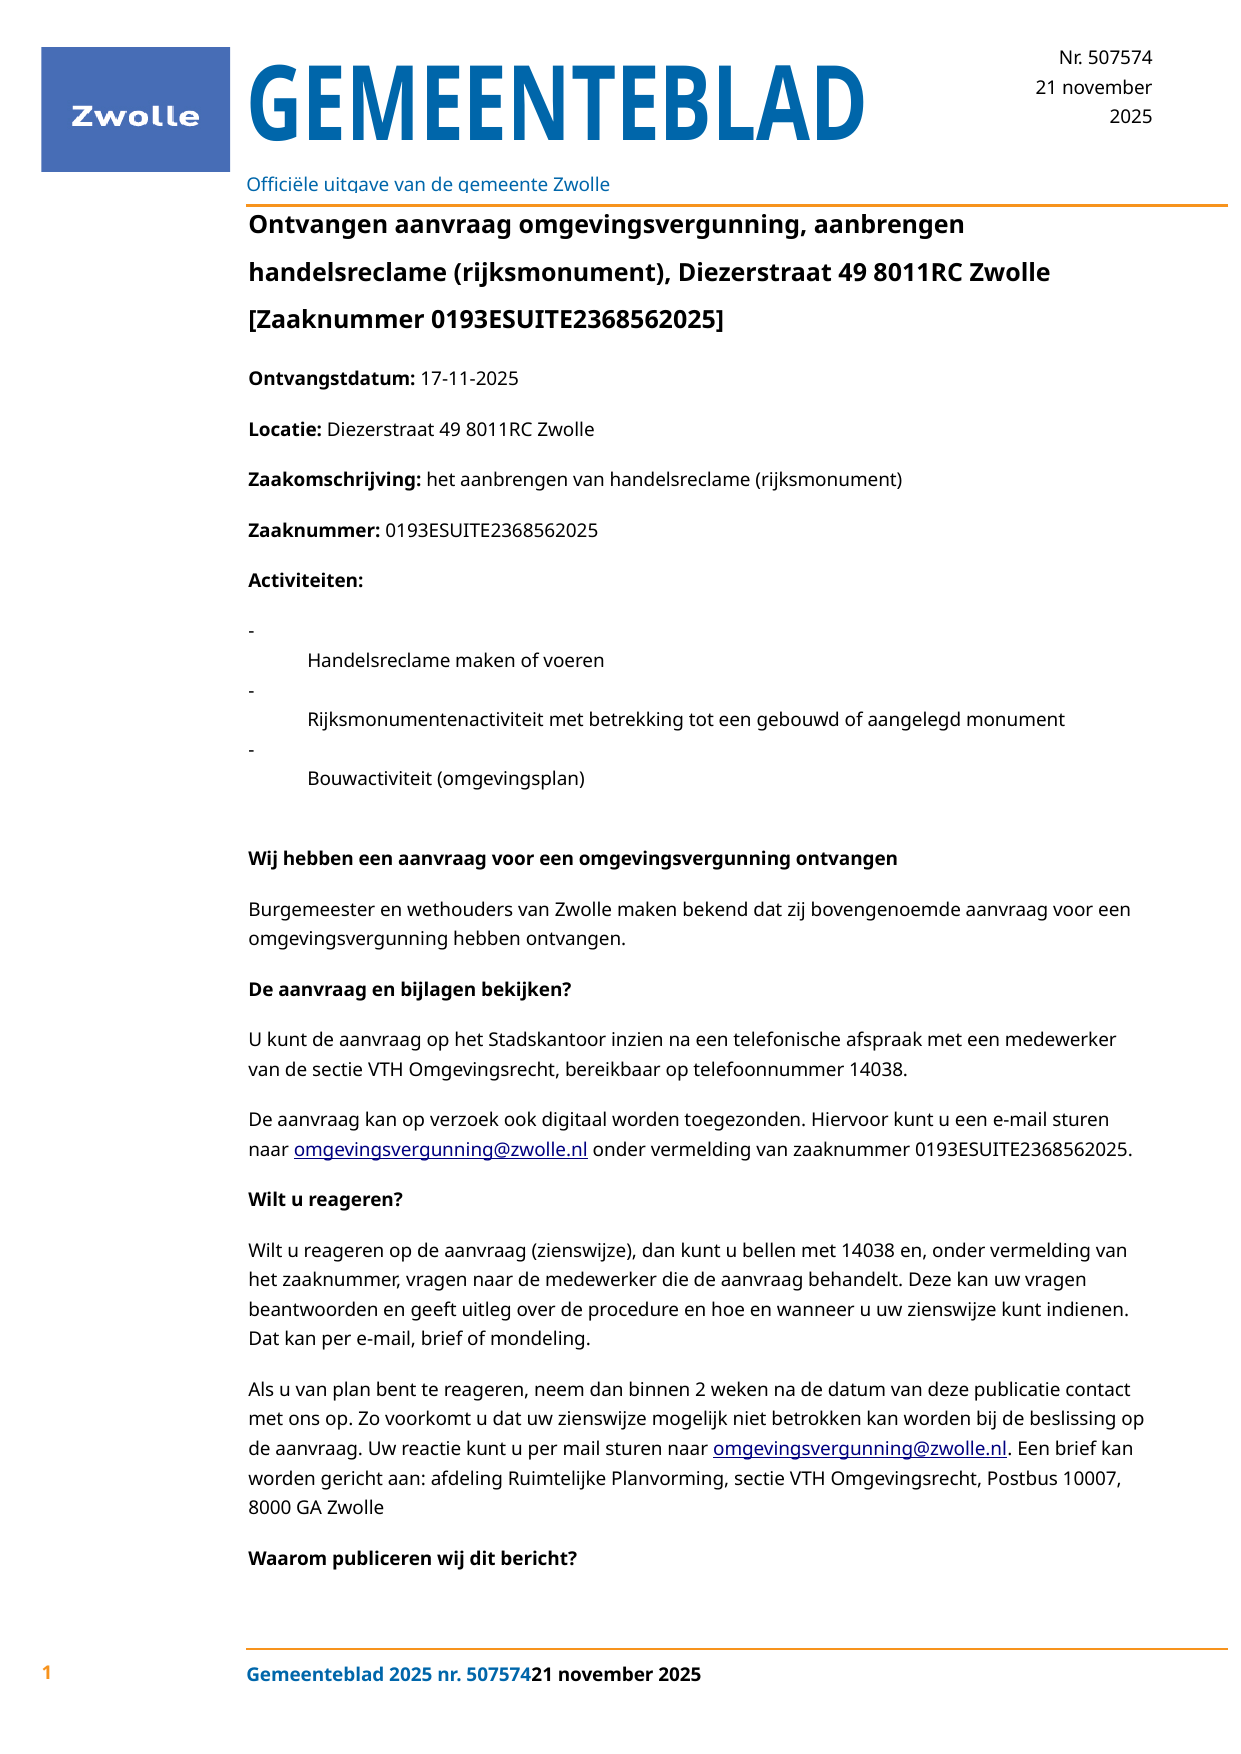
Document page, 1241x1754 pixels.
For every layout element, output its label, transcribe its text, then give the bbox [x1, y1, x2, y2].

text Burgemeester en wethouders van Zwolle maken bekend dat zij bovengenoemde aanvraag voor een omgevingsvergunning hebben ontvangen. [248, 896, 1152, 951]
text Ontvangstdatum: 17-11-2025 [248, 366, 1152, 391]
text U kunt de aanvraag op het Stadskantoor inzien na een telefonische afspraak met een medewerker van de sectie VTH Omgevingsrecht, bereikbaar op telefoonnummer 14038. [248, 1026, 1152, 1082]
text Wilt u reageren? [248, 1186, 1152, 1212]
text Waarom publiceren wij dit bericht? [248, 1545, 1152, 1570]
text Ontvangen aanvraag omgevingsvergunning, aanbrengen handelsreclame (rijksmonument), Diezerstraat 49 8011RC Zwolle [Zaaknummer 0193ESUITE2368562025] [248, 207, 1152, 336]
list Bouwactiviteit (omgevingsplan) [248, 766, 1152, 791]
list Handelsreclame maken of voeren [248, 647, 1152, 673]
picture [41, 47, 231, 172]
text De aanvraag en bijlagen bekijken? [248, 976, 1152, 1002]
text Activiteiten: [248, 567, 1152, 593]
text Locatie: Diezerstraat 49 8011RC Zwolle [248, 416, 1152, 442]
text De aanvraag kan op verzoek ook digitaal worden toegezonden. Hiervoor kunt u een e-mail sturen naar omgevingsvergunning@zwolle.nl onder vermelding van zaaknummer 0193ESUITE2368562025. [248, 1106, 1152, 1162]
text Wilt u reageren op de aanvraag (zienswijze), dan kunt u bellen met 14038 en, onder vermelding van het zaaknummer, vragen naar de medewerker die de aanvraag behandelt. Deze kan uw vragen beantwoorden en geeft uitleg over de procedure en hoe en wanneer u uw zienswijze kunt indienen. Dat kan per e-mail, brief of mondeling. [248, 1237, 1152, 1351]
text Zaakomschrijving: het aanbrengen van handelsreclame (rijksmonument) [248, 466, 1152, 492]
text Wij hebben een aanvraag voor een omgevingsvergunning ontvangen [248, 846, 1152, 871]
list Rijksmonumentenactiviteit met betrekking tot een gebouwd of aangelegd monument [248, 706, 1152, 732]
text Als u van plan bent te reageren, neem dan binnen 2 weken na de datum van deze publicatie contact met ons op. Zo voorkomt u dat uw zienswijze mogelijk niet betrokken kan worden bij de beslissing op de aanvraag. Uw reactie kunt u per mail sturen naar omgevingsvergunning@zwolle.nl. Een brief kan worden gericht aan: afdeling Ruimtelijke Planvorming, sectie VTH Omgevingsrecht, Postbus 10007, 8000 GA Zwolle [248, 1376, 1152, 1520]
text Zaaknummer: 0193ESUITE2368562025 [248, 517, 1152, 542]
